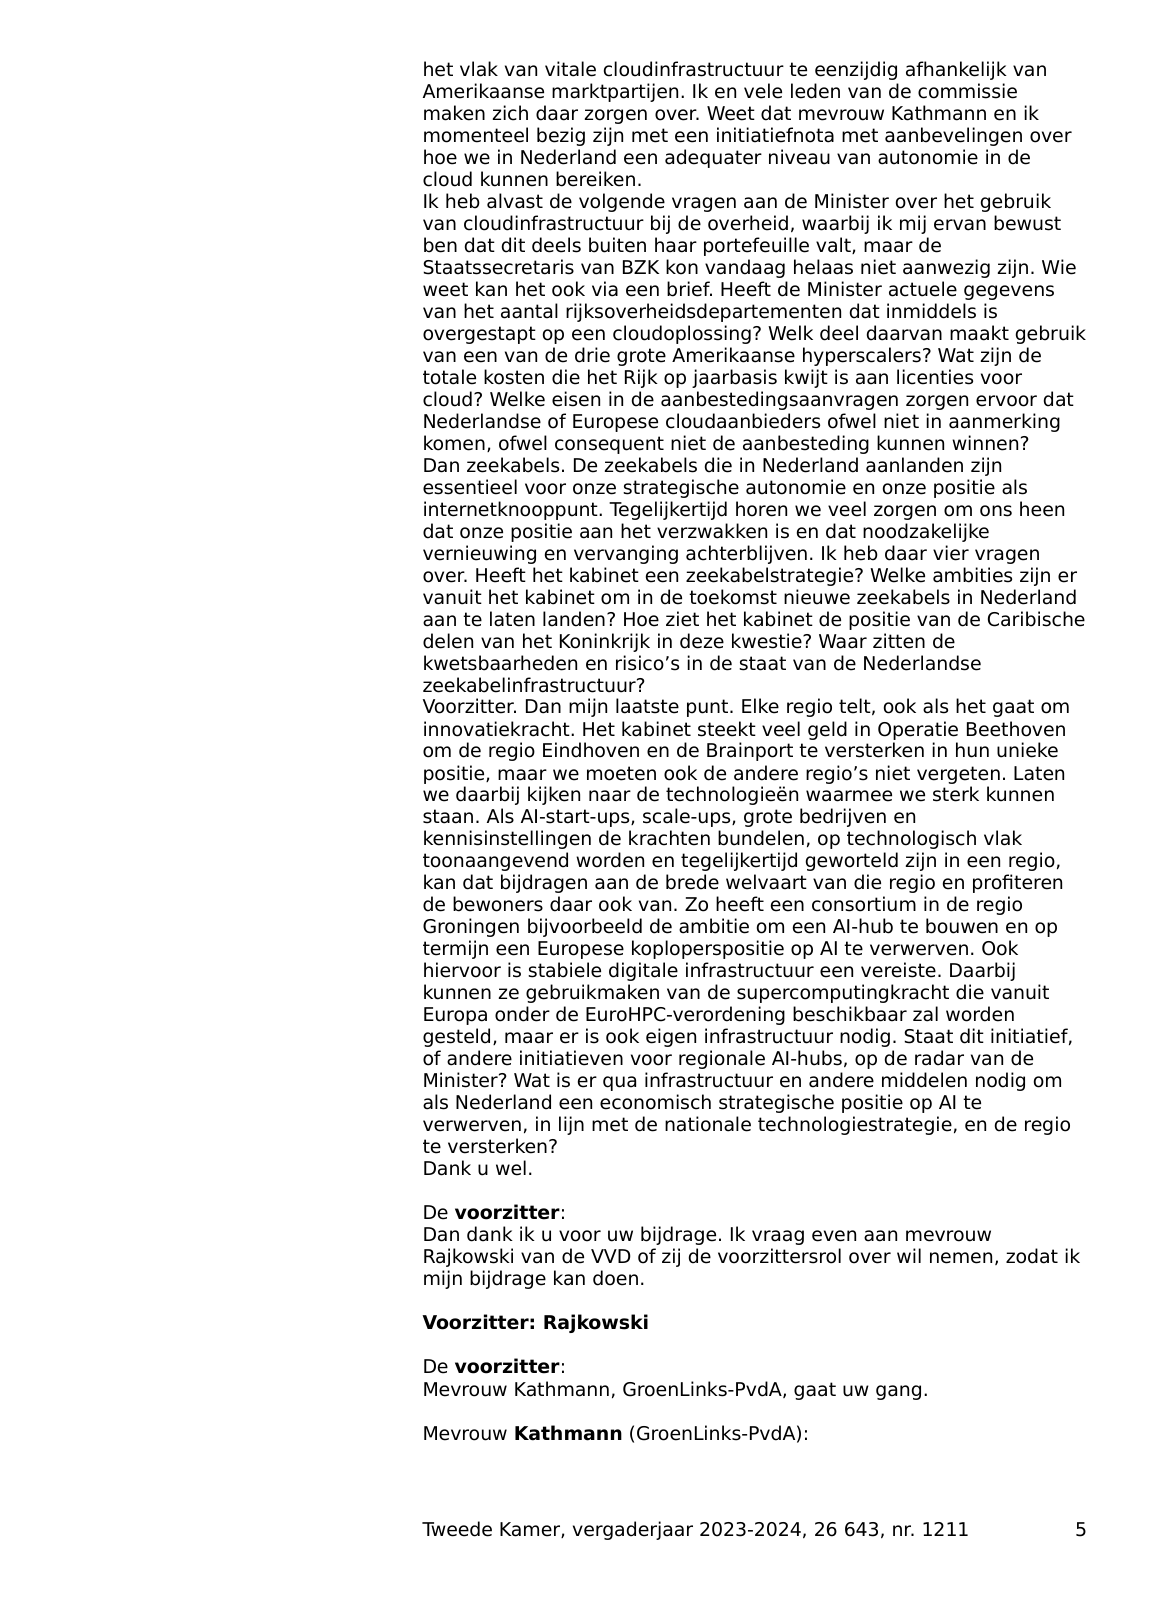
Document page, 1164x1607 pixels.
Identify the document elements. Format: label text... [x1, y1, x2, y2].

text Mevrouw Kathmann, GroenLinks-PvdA, gaat uw gang. [422, 1378, 1087, 1400]
text Voorzitter. Dan mijn laatste punt. Elke regio telt, ook als het gaat om innovatiekracht. Het kabinet steekt veel geld in Operatie Beethoven om de regio Eindhoven en de Brainport te versterken in hun unieke positie, maar we moeten ook de andere regio’s niet vergeten. Laten we daarbij kijken naar de technologieën waarmee we sterk kunnen staan. Als AI-start-ups, scale-ups, grote bedrijven en kennisinstellingen de krachten bundelen, op technologisch vlak toonaangevend worden en tegelijkertijd geworteld zijn in een regio, kan dat bijdragen aan de brede welvaart van die regio en profiteren de bewoners daar ook van. Zo heeft een consortium in de regio Groningen bijvoorbeeld de ambitie om een AI-hub te bouwen en op termijn een Europese koploperspositie op AI te verwerven. Ook hiervoor is stabiele digitale infrastructuur een vereiste. Daarbij kunnen ze gebruikmaken van de supercomputingkracht die vanuit Europa onder de EuroHPC-verordening beschikbaar zal worden gesteld, maar er is ook eigen infrastructuur nodig. Staat dit initiatief, of andere initiatieven voor regionale AI-hubs, op de radar van de Minister? Wat is er qua infrastructuur en andere middelen nodig om als Nederland een economisch strategische positie op AI te verwerven, in lijn met de nationale technologiestrategie, en de regio te versterken? [422, 696, 1087, 1158]
text Mevrouw Kathmann (GroenLinks-PvdA): [422, 1423, 1087, 1444]
text De voorzitter: [422, 1356, 1087, 1378]
text het vlak van vitale cloudinfrastructuur te eenzijdig afhankelijk van Amerikaanse marktpartijen. Ik en vele leden van de commissie maken zich daar zorgen over. Weet dat mevrouw Kathmann en ik momenteel bezig zijn met een initiatiefnota met aanbevelingen over hoe we in Nederland een adequater niveau van autonomie in de cloud kunnen bereiken. [422, 59, 1087, 191]
text Dan dank ik u voor uw bijdrage. Ik vraag even aan mevrouw Rajkowski van de VVD of zij de voorzittersrol over wil nemen, zodat ik mijn bijdrage kan doen. [422, 1224, 1087, 1290]
text De voorzitter: [422, 1202, 1087, 1224]
text Dan zeekabels. De zeekabels die in Nederland aanlanden zijn essentieel voor onze strategische autonomie en onze positie als internetknooppunt. Tegelijkertijd horen we veel zorgen om ons heen dat onze positie aan het verzwakken is en dat noodzakelijke vernieuwing en vervanging achterblijven. Ik heb daar vier vragen over. Heeft het kabinet een zeekabelstrategie? Welke ambities zijn er vanuit het kabinet om in de toekomst nieuwe zeekabels in Nederland aan te laten landen? Hoe ziet het kabinet de positie van de Caribische delen van het Koninkrijk in deze kwestie? Waar zitten de kwetsbaarheden en risico’s in de staat van de Nederlandse zeekabelinfrastructuur? [422, 455, 1087, 696]
text Dank u wel. [422, 1158, 1087, 1180]
subtitle Voorzitter: Rajkowski [422, 1312, 1087, 1334]
text Ik heb alvast de volgende vragen aan de Minister over het gebruik van cloudinfrastructuur bij de overheid, waarbij ik mij ervan bewust ben dat dit deels buiten haar portefeuille valt, maar de Staatssecretaris van BZK kon vandaag helaas niet aanwezig zijn. Wie weet kan het ook via een brief. Heeft de Minister actuele gegevens van het aantal rijksoverheidsdepartementen dat inmiddels is overgestapt op een cloudoplossing? Welk deel daarvan maakt gebruik van een van de drie grote Amerikaanse hyperscalers? Wat zijn de totale kosten die het Rijk op jaarbasis kwijt is aan licenties voor cloud? Welke eisen in de aanbestedingsaanvragen zorgen ervoor dat Nederlandse of Europese cloudaanbieders ofwel niet in aanmerking komen, ofwel consequent niet de aanbesteding kunnen winnen? [422, 191, 1087, 455]
